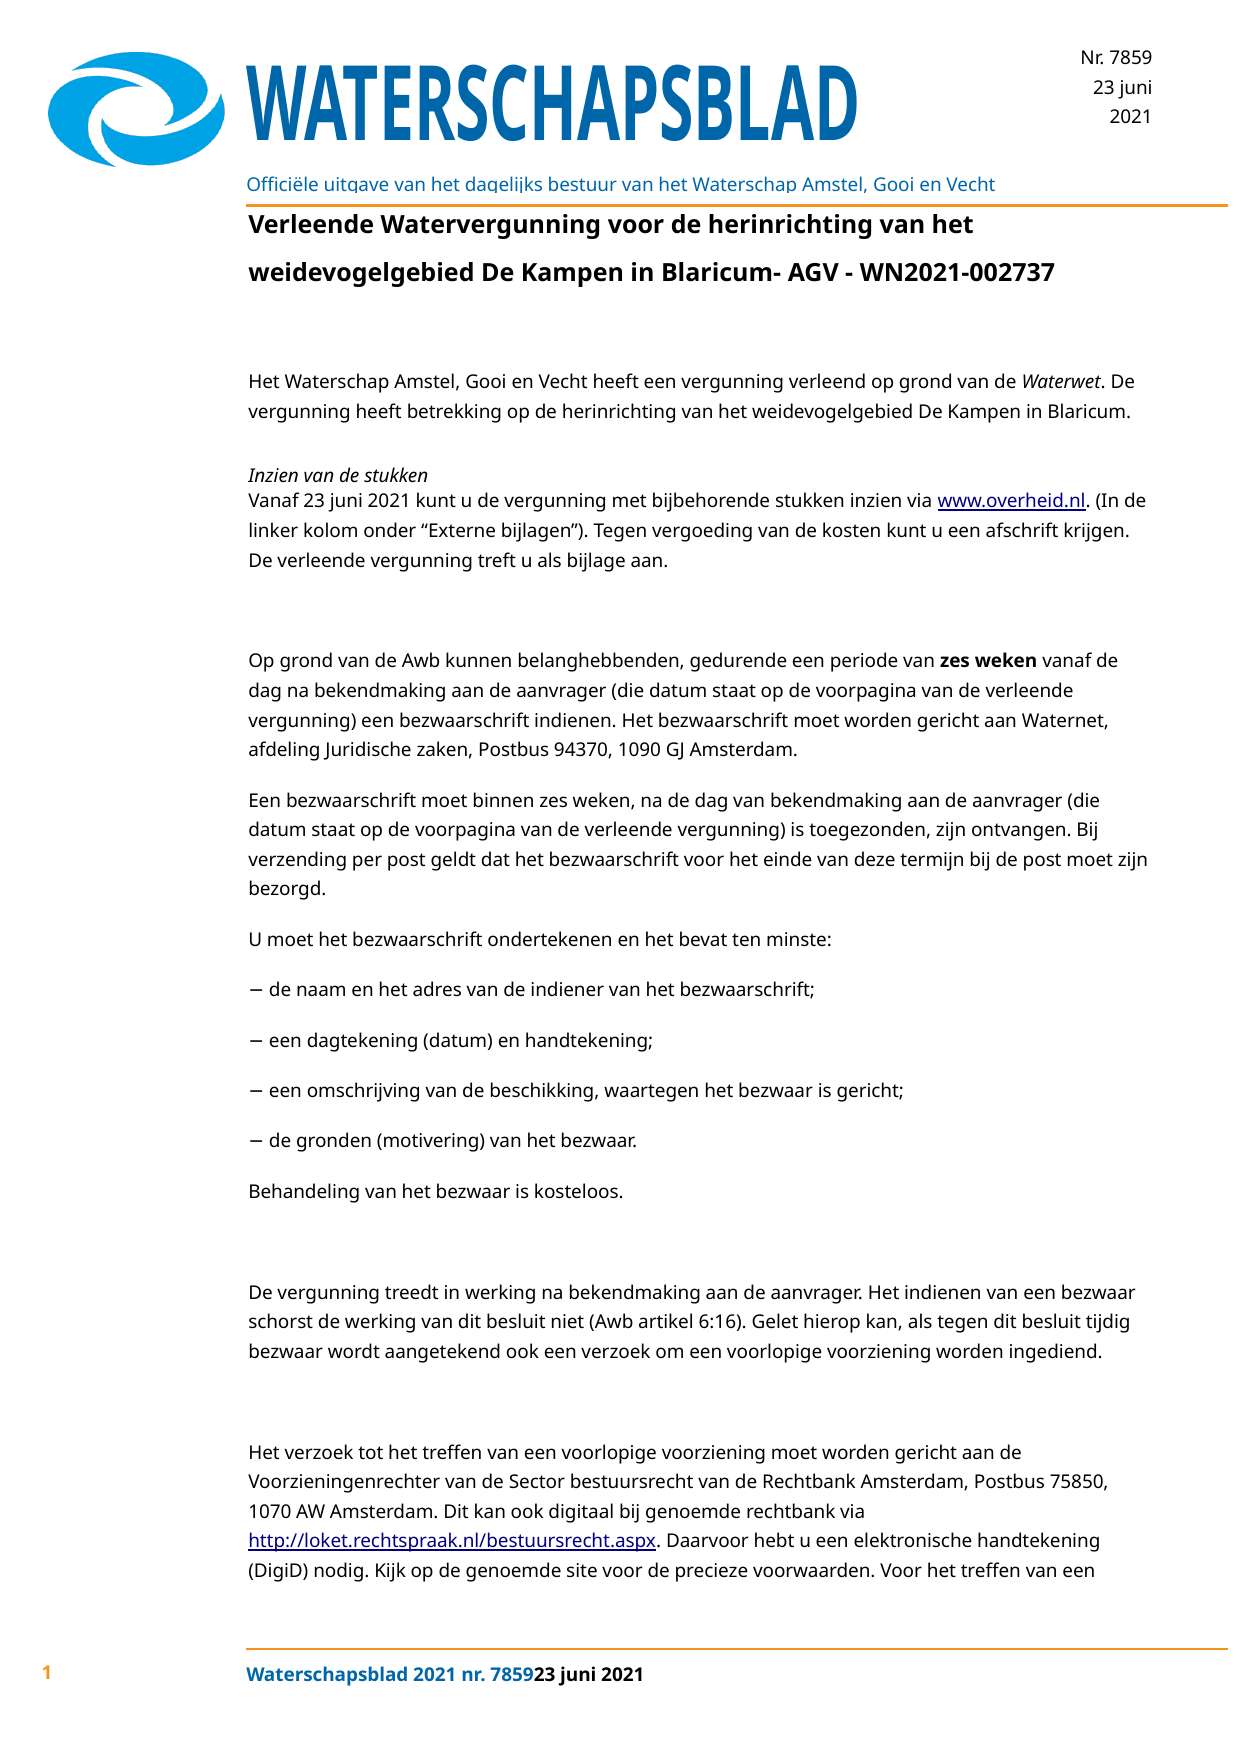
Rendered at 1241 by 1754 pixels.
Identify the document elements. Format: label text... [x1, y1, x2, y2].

text Vanaf 23 juni 2021 kunt u de vergunning met bijbehorende stukken inzien via www.overheid.nl. (In de linker kolom onder “Externe bijlagen”). Tegen vergoeding van de kosten kunt u een afschrift krijgen. De verleende vergunning treft u als bijlage aan. [248, 488, 1152, 572]
text Een bezwaarschrift moet binnen zes weken, na de dag van bekendmaking aan de aanvrager (die datum staat op de voorpagina van de verleende vergunning) is toegezonden, zijn ontvangen. Bij verzending per post geldt dat het bezwaarschrift voor het einde van deze termijn bij de post moet zijn bezorgd. [248, 787, 1152, 901]
text Het verzoek tot het treffen van een voorlopige voorziening moet worden gericht aan de Voorzieningenrechter van de Sector bestuursrecht van de Rechtbank Amsterdam, Postbus 75850, 1070 AW Amsterdam. Dit kan ook digitaal bij genoemde rechtbank via http://loket.rechtspraak.nl/bestuursrecht.aspx. Daarvoor hebt u een elektronische handtekening (DigiD) nodig. Kijk op de genoemde site voor de precieze voorwaarden. Voor het treffen van een [248, 1439, 1152, 1583]
text − de gronden (motivering) van het bezwaar. [248, 1128, 1152, 1153]
text Inzien van de stukken [248, 462, 1152, 488]
text Op grond van de Awb kunnen belanghebbenden, gedurende een periode van zes weken vanaf de dag na bekendmaking aan de aanvrager (die datum staat op de voorpagina van de verleende vergunning) een bezwaarschrift indienen. Het bezwaarschrift moet worden gericht aan Waternet, afdeling Juridische zaken, Postbus 94370, 1090 GJ Amsterdam. [248, 648, 1152, 762]
text Behandeling van het bezwaar is kosteloos. [248, 1178, 1152, 1204]
picture [41, 47, 231, 172]
text U moet het bezwaarschrift ondertekenen en het bevat ten minste: [248, 926, 1152, 952]
text De vergunning treedt in werking na bekendmaking aan de aanvrager. Het indienen van een bezwaar schorst de werking van dit besluit niet (Awb artikel 6:16). Gelet hierop kan, als tegen dit besluit tijdig bezwaar wordt aangetekend ook een verzoek om een voorlopige voorziening worden ingediend. [248, 1279, 1152, 1364]
text Het Waterschap Amstel, Gooi en Vecht heeft een vergunning verleend op grond van de Waterwet. De vergunning heeft betrekking op de herinrichting van het weidevogelgebied De Kampen in Blaricum. [248, 368, 1152, 424]
text − de naam en het adres van de indiener van het bezwaarschrift; [248, 976, 1152, 1002]
text Verleende Watervergunning voor de herinrichting van het weidevogelgebied De Kampen in Blaricum- AGV - WN2021-002737 [248, 207, 1152, 288]
text − een dagtekening (datum) en handtekening; [248, 1027, 1152, 1052]
text − een omschrijving van de beschikking, waartegen het bezwaar is gericht; [248, 1077, 1152, 1103]
